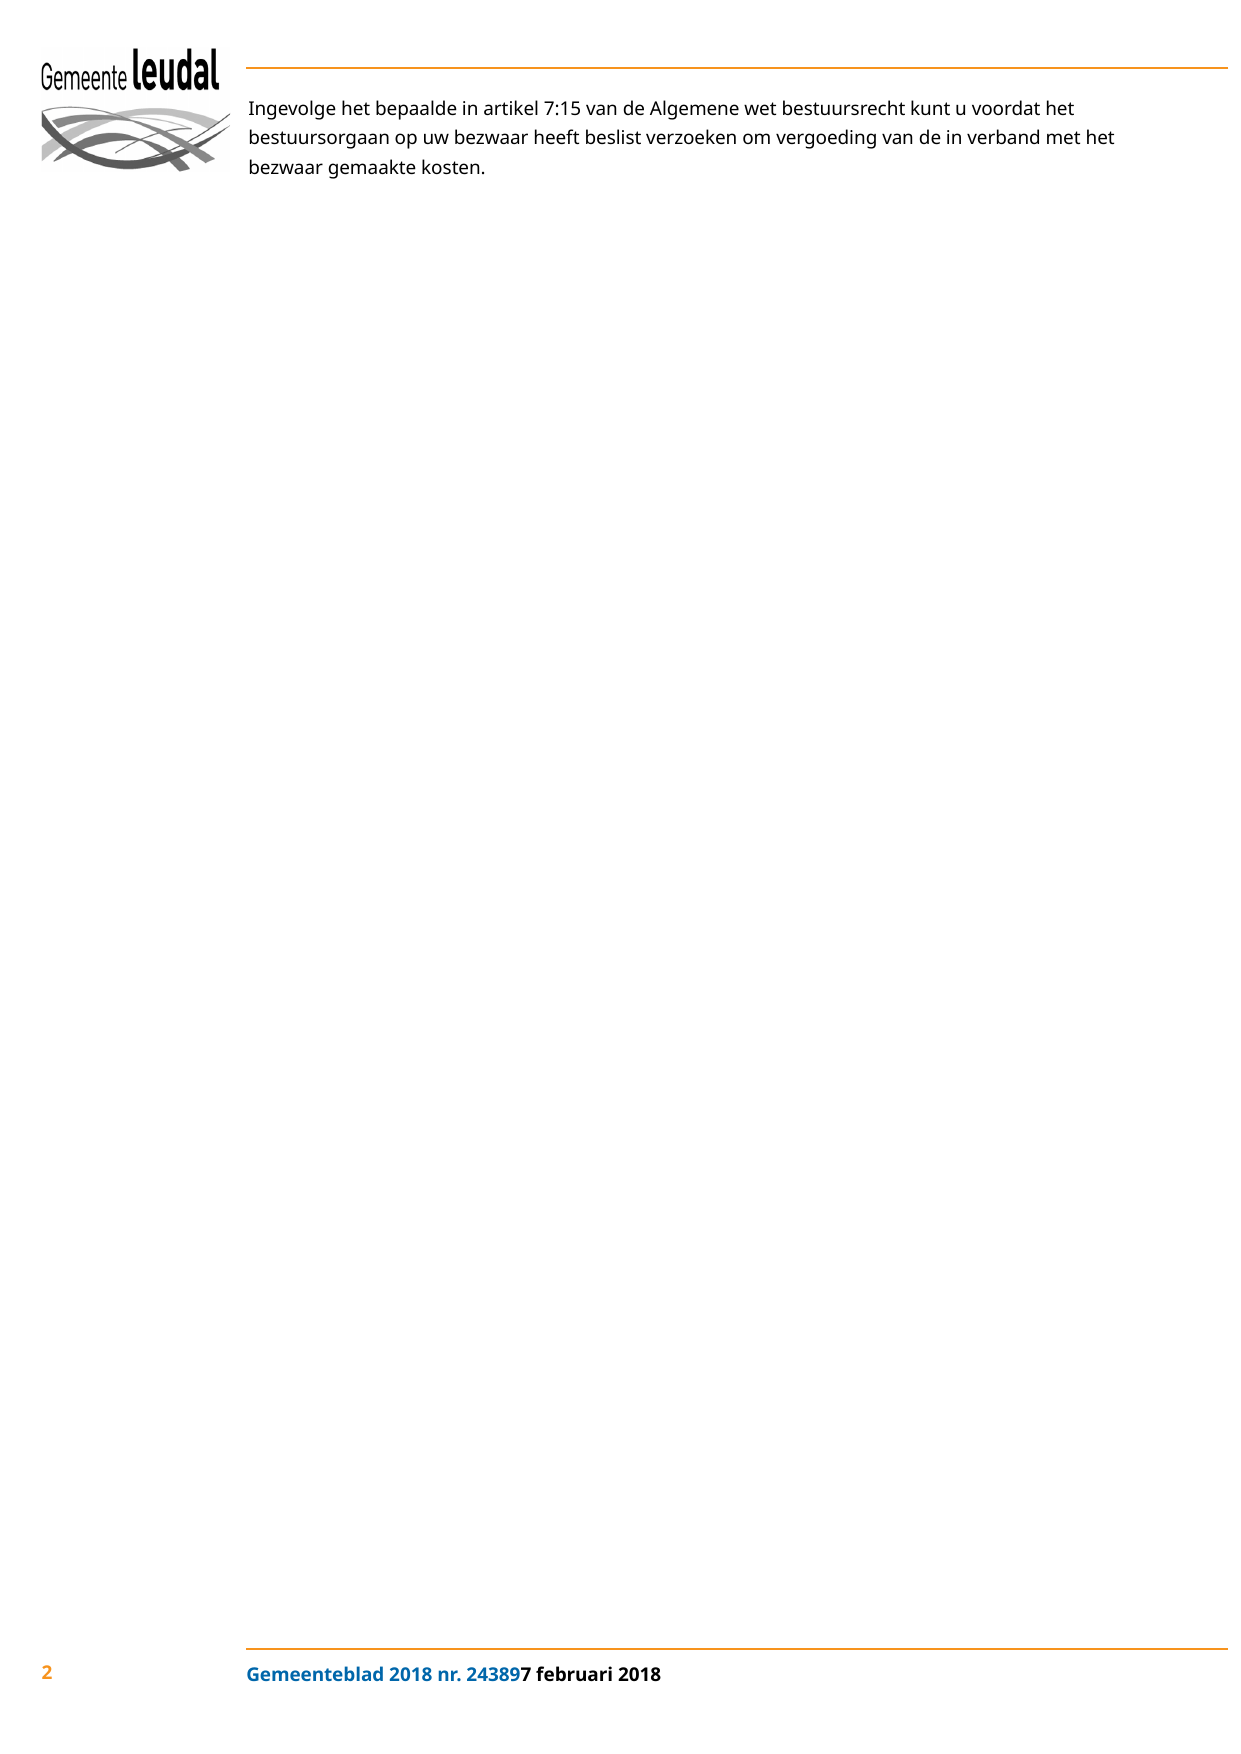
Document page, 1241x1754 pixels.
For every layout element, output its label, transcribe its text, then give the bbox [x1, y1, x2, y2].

picture [41, 47, 231, 172]
text Ingevolge het bepaalde in artikel 7:15 van de Algemene wet bestuursrecht kunt u voordat het bestuursorgaan op uw bezwaar heeft beslist verzoeken om vergoeding van de in verband met het bezwaar gemaakte kosten. [248, 95, 1152, 180]
